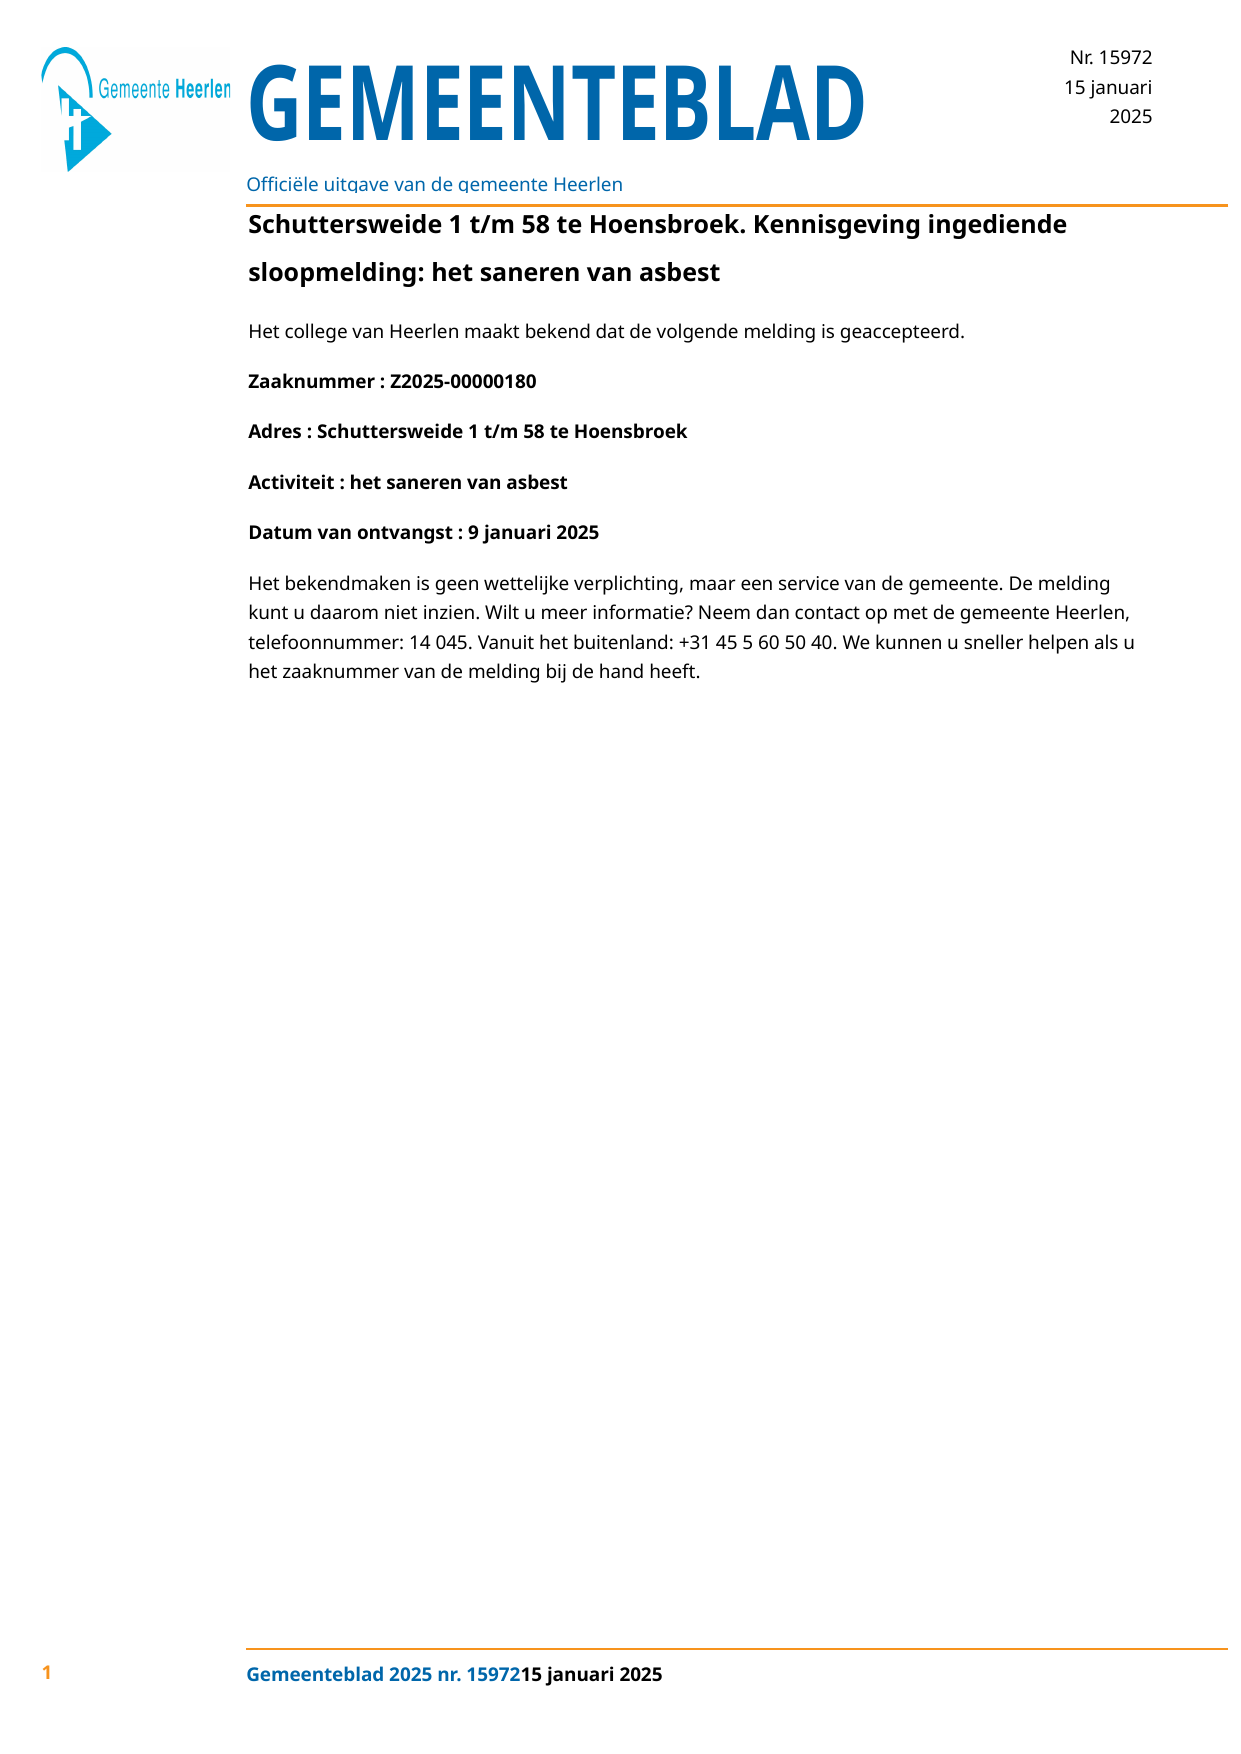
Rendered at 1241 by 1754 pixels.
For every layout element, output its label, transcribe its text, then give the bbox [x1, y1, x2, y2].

picture [41, 47, 231, 172]
text Het bekendmaken is geen wettelijke verplichting, maar een service van de gemeente. De melding kunt u daarom niet inzien. Wilt u meer informatie? Neem dan contact op met de gemeente Heerlen, telefoonnummer: 14 045. Vanuit het buitenland: +31 45 5 60 50 40. We kunnen u sneller helpen als u het zaaknummer van de melding bij de hand heeft. [248, 570, 1152, 684]
text Zaaknummer : Z2025-00000180 [248, 368, 1152, 394]
text Datum van ontvangst : 9 januari 2025 [248, 519, 1152, 545]
picture [41, 47, 59, 70]
text Activiteit : het saneren van asbest [248, 469, 1152, 495]
text Het college van Heerlen maakt bekend dat de volgende melding is geaccepteerd. [248, 318, 1152, 344]
text Adres : Schuttersweide 1 t/m 58 te Hoensbroek [248, 419, 1152, 444]
text Schuttersweide 1 t/m 58 te Hoensbroek. Kennisgeving ingediende sloopmelding: het saneren van asbest [248, 207, 1152, 288]
